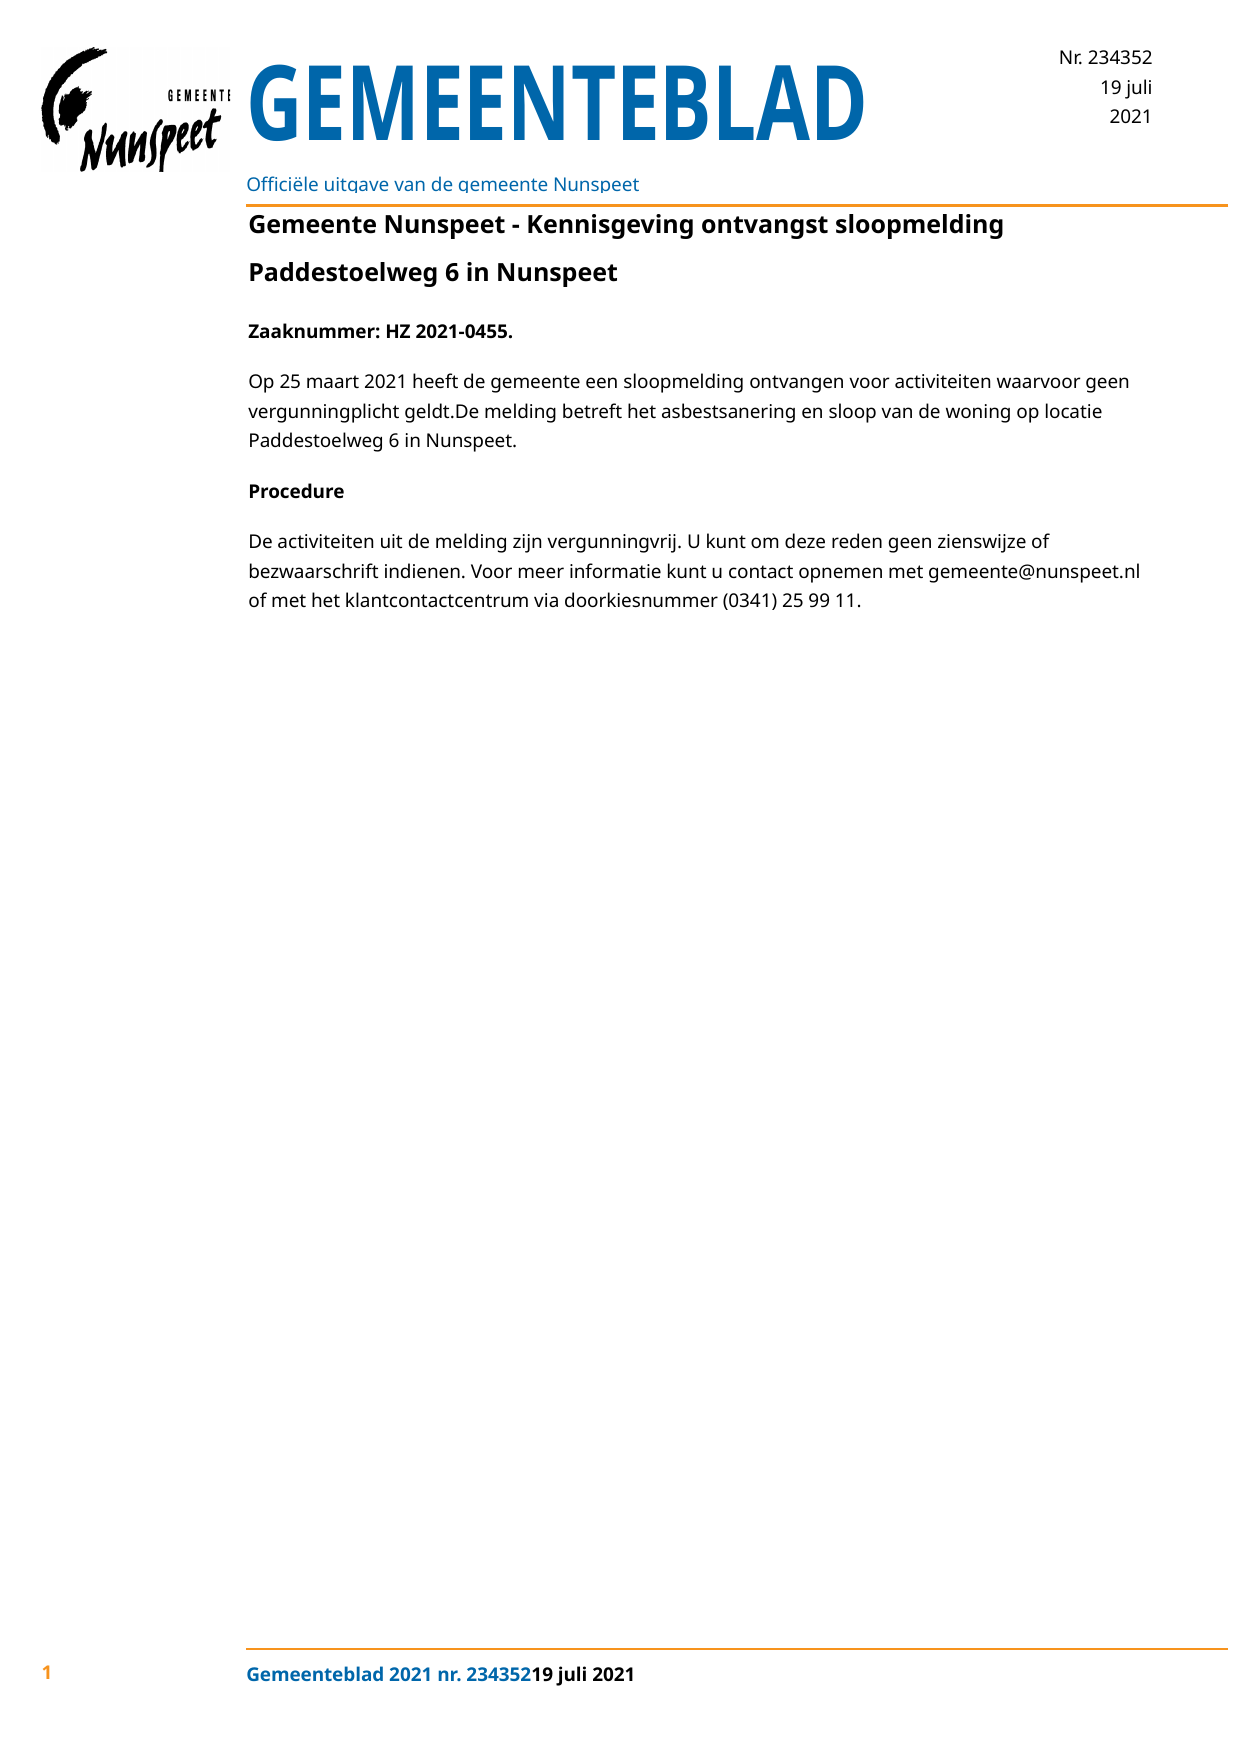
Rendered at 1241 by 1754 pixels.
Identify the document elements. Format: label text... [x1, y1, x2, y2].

text Op 25 maart 2021 heeft de gemeente een sloopmelding ontvangen voor activiteiten waarvoor geen vergunningplicht geldt.De melding betreft het asbestsanering en sloop van de woning op locatie Paddestoelweg 6 in Nunspeet. [248, 368, 1152, 453]
text Gemeente Nunspeet - Kennisgeving ontvangst sloopmelding Paddestoelweg 6 in Nunspeet [248, 207, 1152, 288]
text De activiteiten uit de melding zijn vergunningvrij. U kunt om deze reden geen zienswijze of bezwaarschrift indienen. Voor meer informatie kunt u contact opnemen met gemeente@nunspeet.nl of met het klantcontactcentrum via doorkiesnummer (0341) 25 99 11. [248, 528, 1152, 613]
text Procedure [248, 478, 1152, 504]
picture [41, 47, 231, 172]
text Zaaknummer: HZ 2021-0455. [248, 318, 1152, 344]
